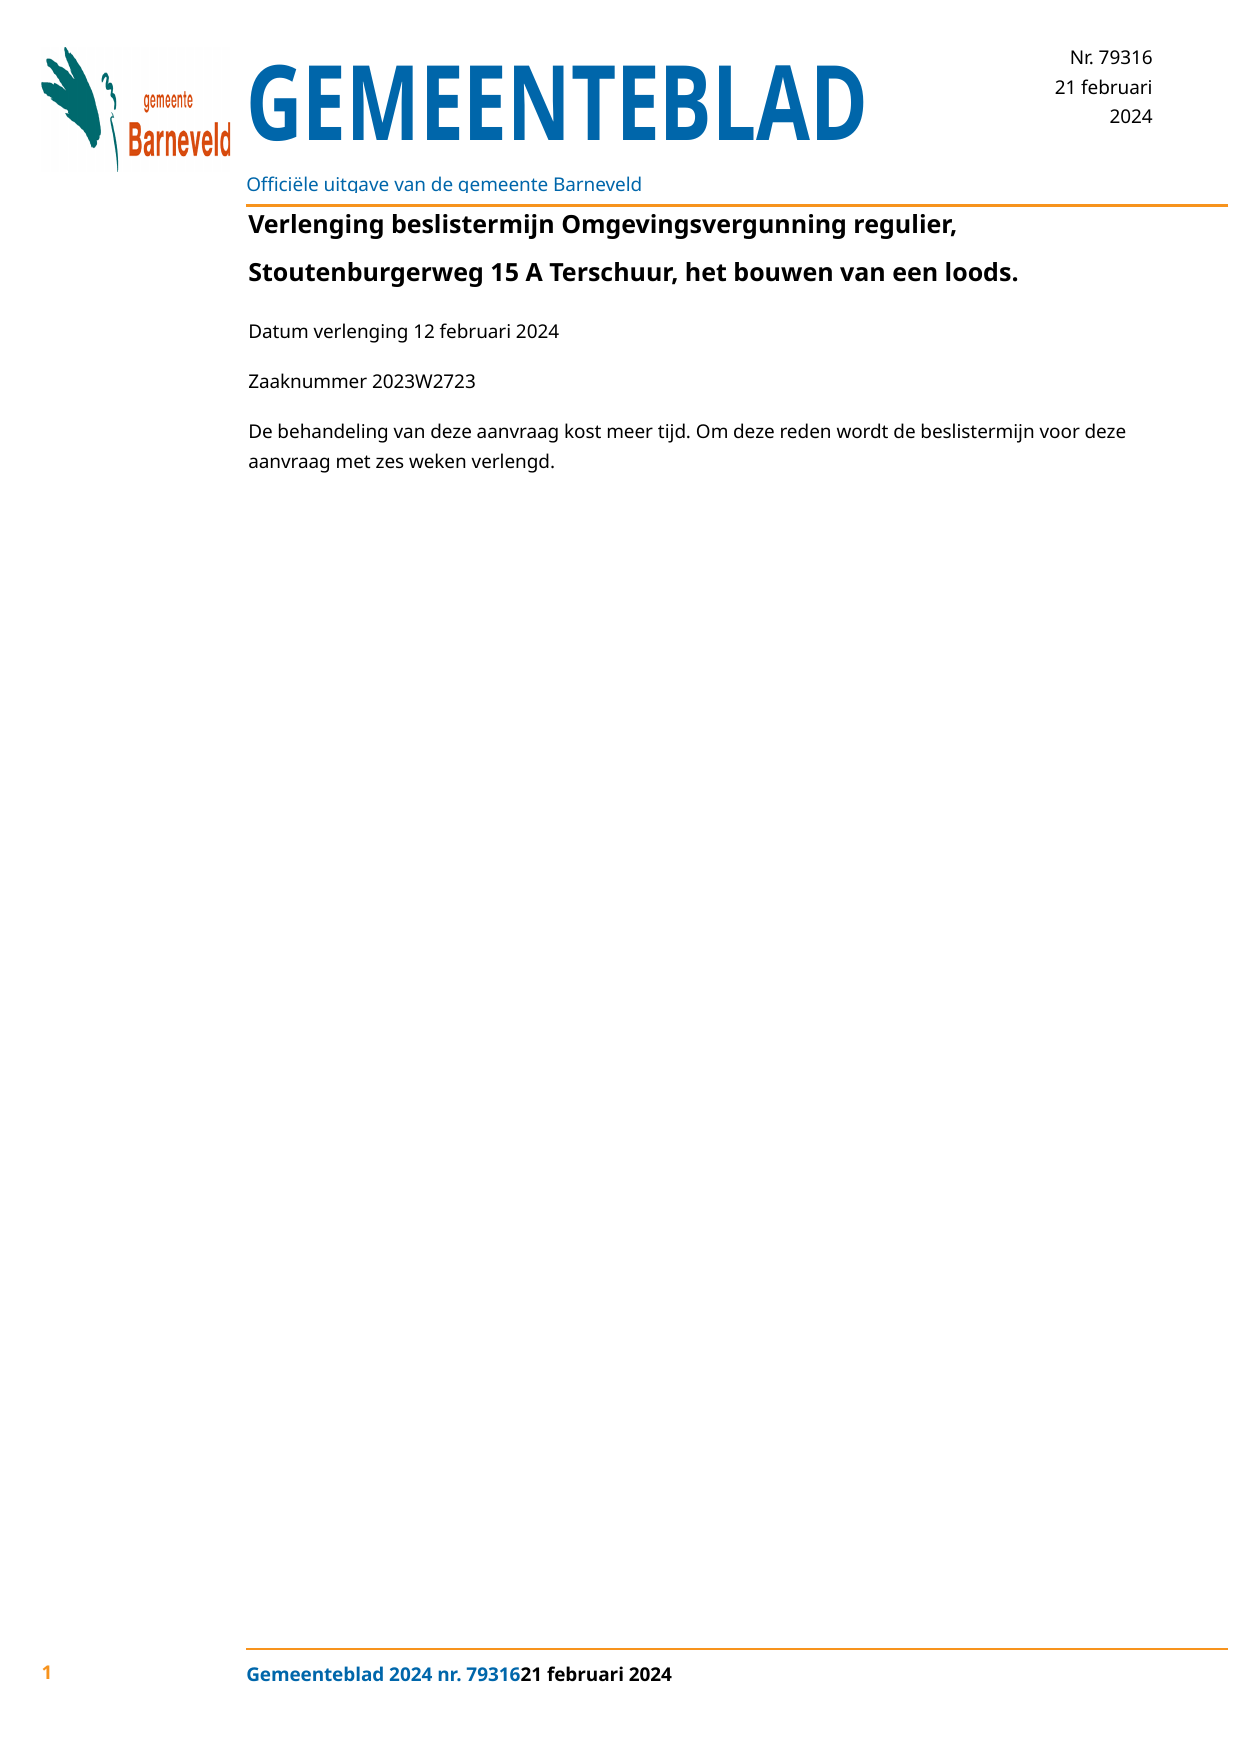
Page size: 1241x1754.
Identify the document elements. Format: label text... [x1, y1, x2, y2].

text De behandeling van deze aanvraag kost meer tijd. Om deze reden wordt de beslistermijn voor deze aanvraag met zes weken verlengd. [248, 419, 1152, 474]
text Zaaknummer 2023W2723 [248, 368, 1152, 394]
picture [41, 47, 231, 172]
text Datum verlenging 12 februari 2024 [248, 318, 1152, 344]
text Verlenging beslistermijn Omgevingsvergunning regulier, Stoutenburgerweg 15 A Terschuur, het bouwen van een loods. [248, 207, 1152, 288]
